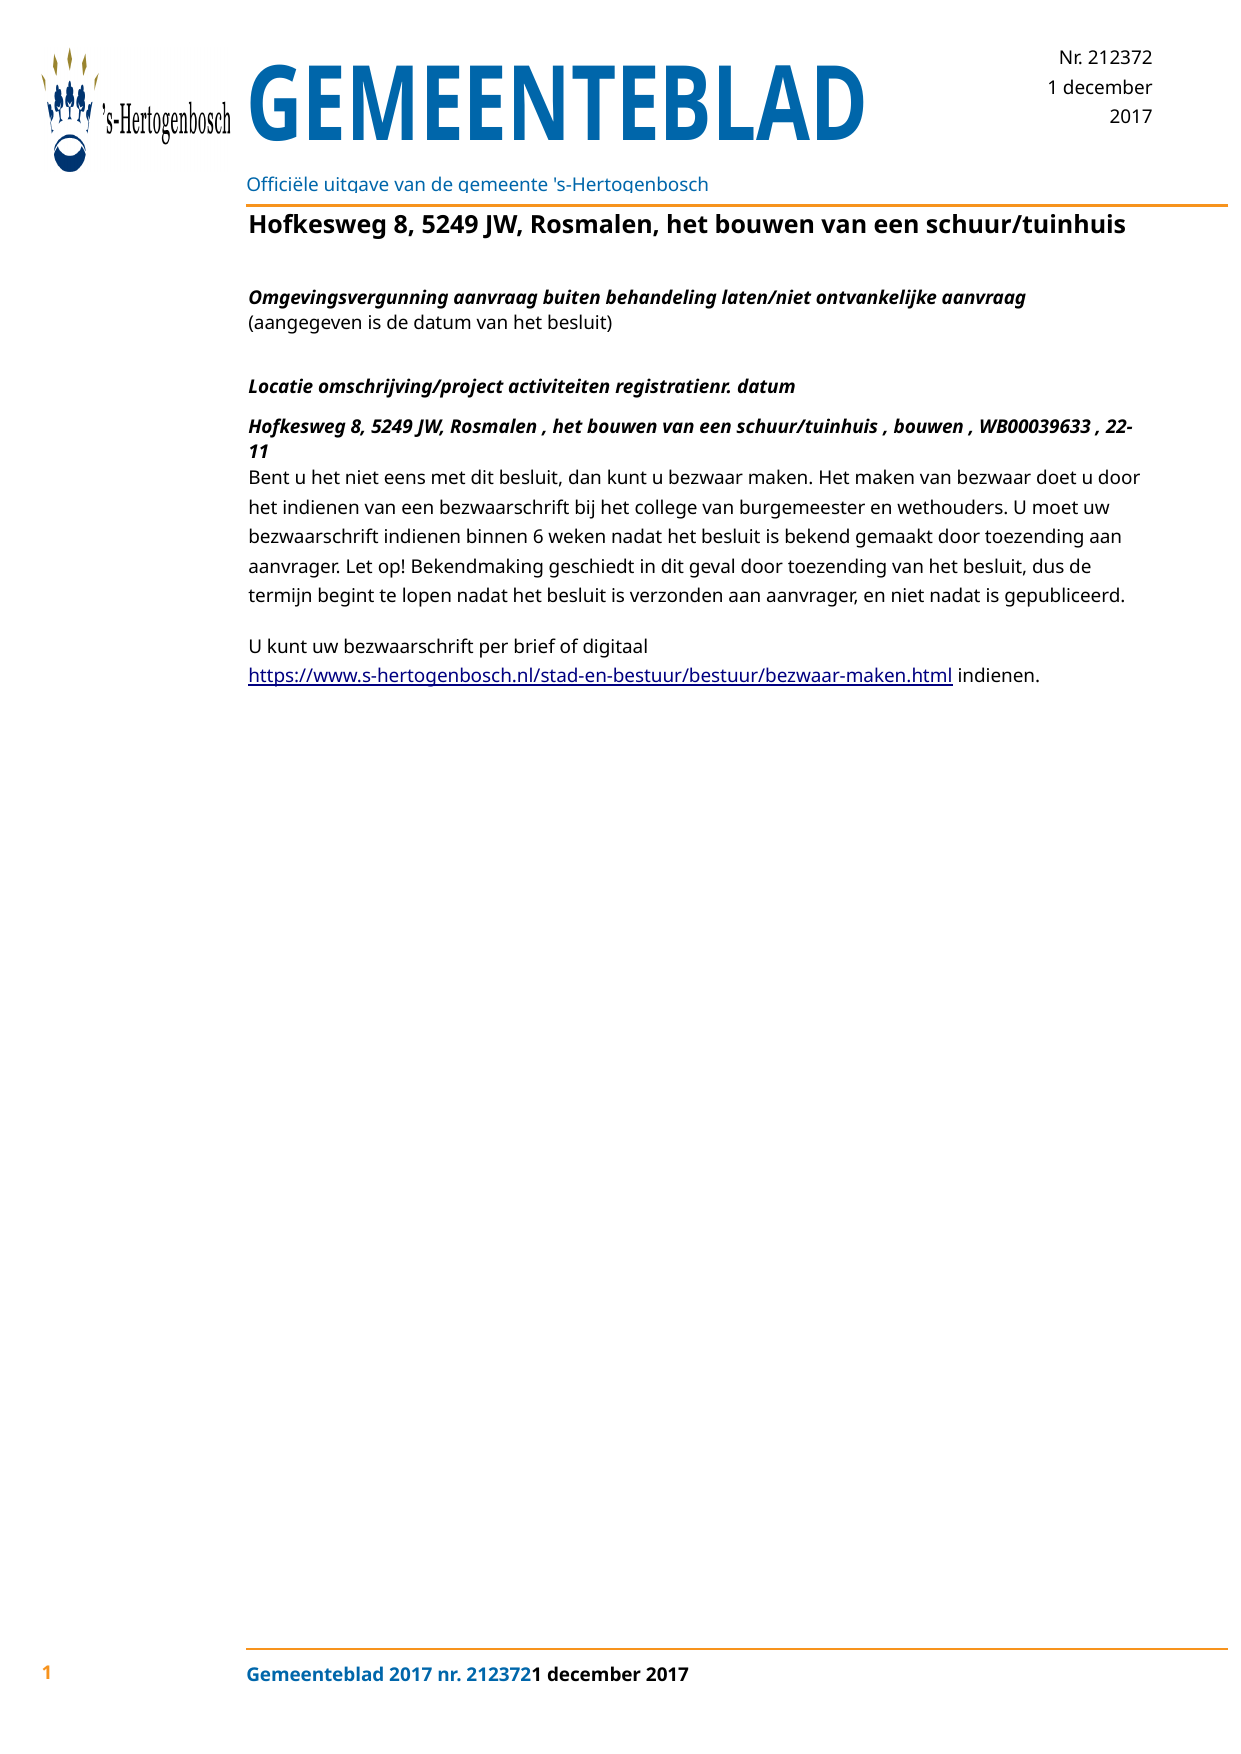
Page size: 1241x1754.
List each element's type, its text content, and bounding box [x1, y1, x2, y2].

text Locatie omschrijving/project activiteiten registratienr. datum [248, 373, 1152, 399]
text (aangegeven is de datum van het besluit) [248, 309, 1152, 335]
text Hofkesweg 8, 5249 JW, Rosmalen , het bouwen van een schuur/tuinhuis , bouwen , WB00039633 , 22-11 [248, 413, 1152, 464]
text Omgevingsvergunning aanvraag buiten behandeling laten/niet ontvankelijke aanvraag [248, 284, 1152, 309]
text U kunt uw bezwaarschrift per brief of digitaal https://www.s-hertogenbosch.nl/stad-en-bestuur/bestuur/bezwaar-maken.html indienen. [248, 633, 1152, 688]
picture [41, 47, 231, 172]
text Hofkesweg 8, 5249 JW, Rosmalen, het bouwen van een schuur/tuinhuis [248, 207, 1152, 241]
text Bent u het niet eens met dit besluit, dan kunt u bezwaar maken. Het maken van bezwaar doet u door het indienen van een bezwaarschrift bij het college van burgemeester en wethouders. U moet uw bezwaarschrift indienen binnen 6 weken nadat het besluit is bekend gemaakt door toezending aan aanvrager. Let op! Bekendmaking geschiedt in dit geval door toezending van het besluit, dus de termijn begint te lopen nadat het besluit is verzonden aan aanvrager, en niet nadat is gepubliceerd. [248, 464, 1152, 608]
